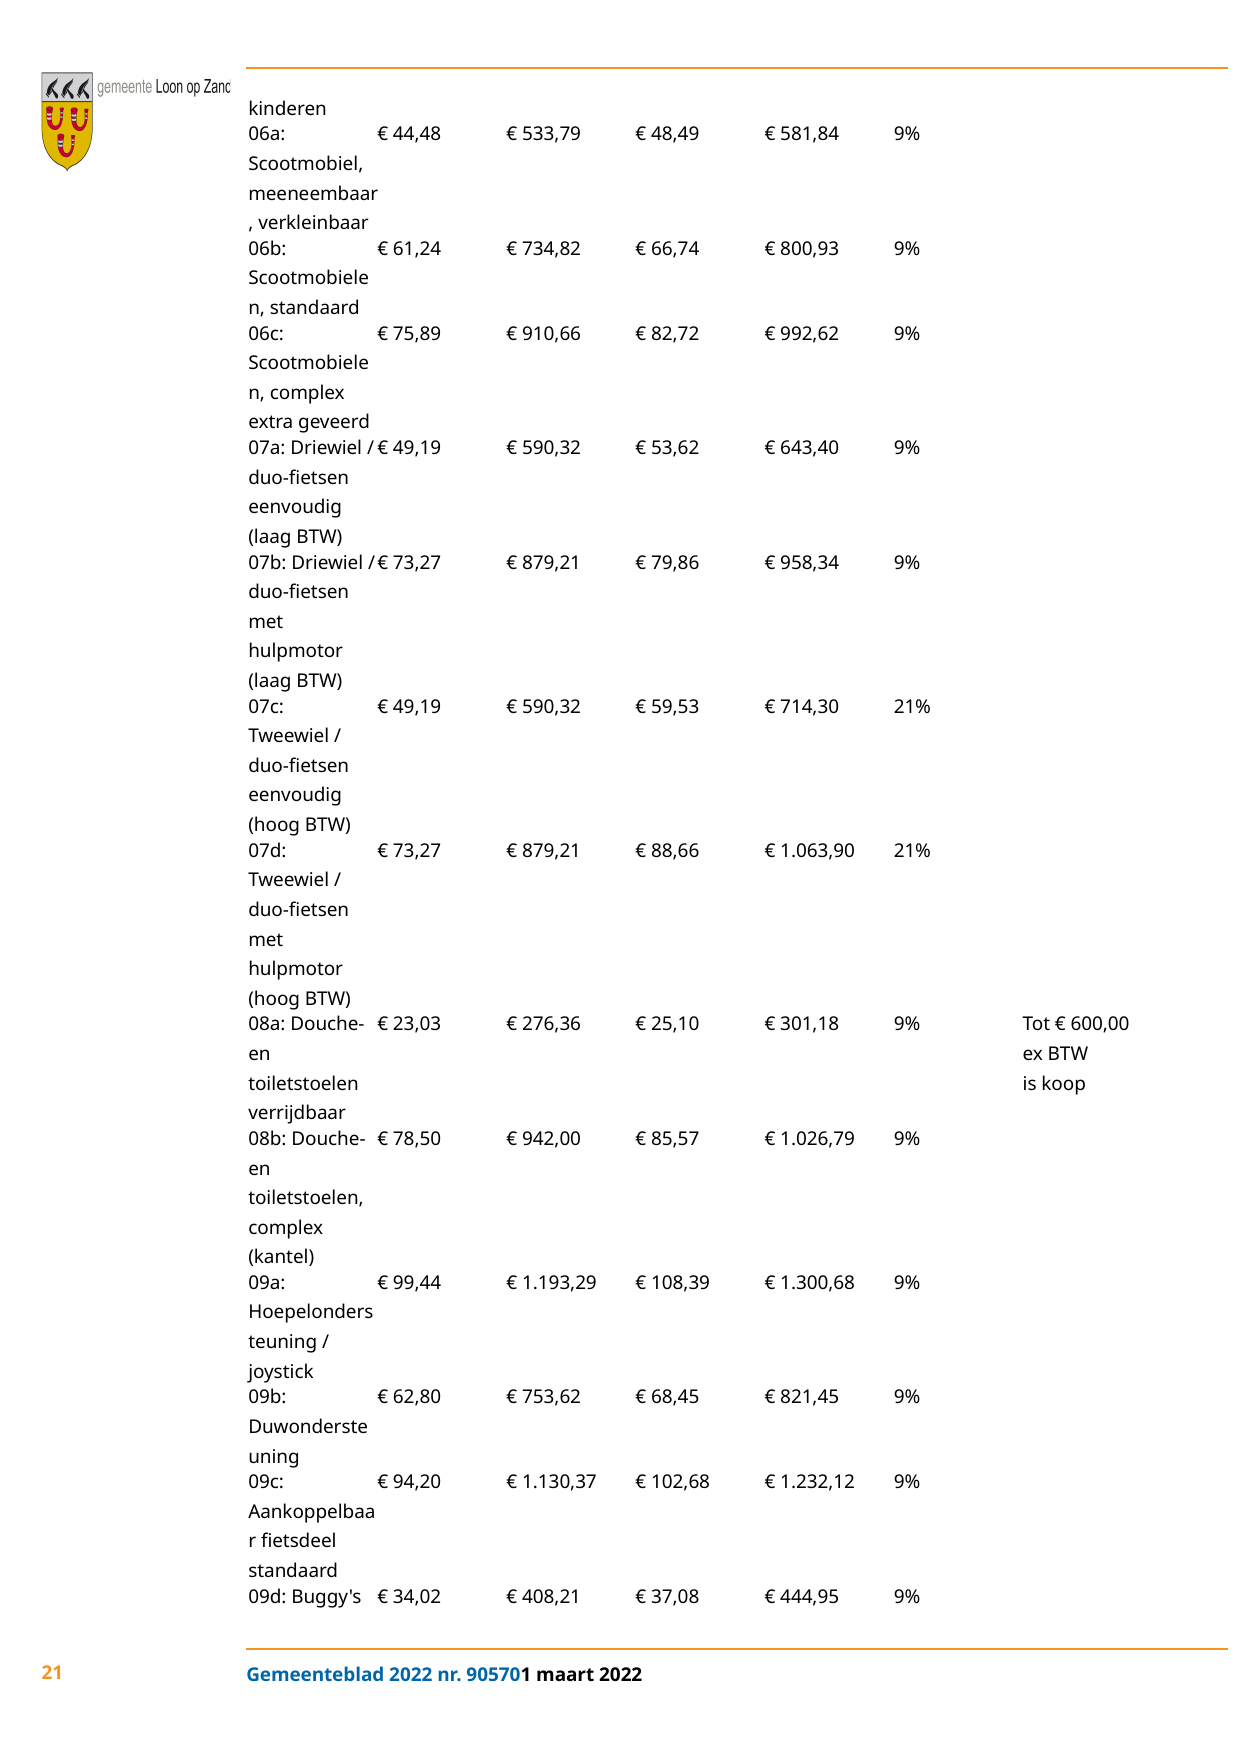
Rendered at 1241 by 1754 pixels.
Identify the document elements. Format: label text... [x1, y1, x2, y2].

table_cell 06c: Scootmobielen, complex extra geveerd [248, 320, 377, 434]
table_cell € 94,20 [377, 1469, 506, 1583]
table_cell € 1.300,68 [764, 1269, 893, 1384]
table_cell [506, 95, 635, 121]
table_cell 9% [894, 549, 1022, 693]
table_cell 07b: Driewiel / duo-fietsen met hulpmotor (laag BTW) [248, 549, 377, 693]
table_cell 9% [894, 1469, 1022, 1583]
table_cell € 643,40 [764, 434, 893, 549]
table_cell € 1.026,79 [764, 1125, 893, 1269]
table_cell [1023, 235, 1152, 320]
table_cell € 23,03 [377, 1011, 506, 1125]
table_cell € 910,66 [506, 320, 635, 434]
table_cell 09d: Buggy's [248, 1583, 377, 1609]
table_cell 21% [894, 837, 1022, 1011]
table_cell [1023, 434, 1152, 549]
table_cell € 753,62 [506, 1384, 635, 1468]
table_cell € 879,21 [506, 837, 635, 1011]
table_cell € 800,93 [764, 235, 893, 320]
table_cell € 62,80 [377, 1384, 506, 1468]
table_cell € 37,08 [635, 1583, 764, 1609]
table_cell € 68,45 [635, 1384, 764, 1468]
table_cell € 25,10 [635, 1011, 764, 1125]
table_cell [1023, 549, 1152, 693]
table_cell € 73,27 [377, 837, 506, 1011]
table_cell 9% [894, 235, 1022, 320]
table_cell 09c: Aankoppelbaar fietsdeel standaard [248, 1469, 377, 1583]
table_cell € 75,89 [377, 320, 506, 434]
table_cell € 79,86 [635, 549, 764, 693]
table_cell 9% [894, 434, 1022, 549]
picture [41, 47, 231, 172]
table_cell € 61,24 [377, 235, 506, 320]
table_cell € 1.193,29 [506, 1269, 635, 1384]
table_cell € 1.232,12 [764, 1469, 893, 1583]
table_cell € 992,62 [764, 320, 893, 434]
table_cell 9% [894, 320, 1022, 434]
table_cell 06a: Scootmobiel, meeneembaar, verkleinbaar [248, 121, 377, 235]
table_cell 07d: Tweewiel / duo-fietsen met hulpmotor (hoog BTW) [248, 837, 377, 1011]
table_cell [1023, 693, 1152, 837]
table_cell € 44,48 [377, 121, 506, 235]
table_cell 09b: Duwondersteuning [248, 1384, 377, 1468]
table_cell Tot € 600,00 ex BTW is koop [1023, 1011, 1152, 1125]
table_cell € 48,49 [635, 121, 764, 235]
table_cell € 444,95 [764, 1583, 893, 1609]
table_cell € 301,18 [764, 1011, 893, 1125]
table_cell € 102,68 [635, 1469, 764, 1583]
table_cell € 1.063,90 [764, 837, 893, 1011]
table_cell € 276,36 [506, 1011, 635, 1125]
table_cell 9% [894, 1269, 1022, 1384]
table_cell [635, 95, 764, 121]
table_cell € 590,32 [506, 434, 635, 549]
table_cell € 53,62 [635, 434, 764, 549]
table_cell [1023, 95, 1152, 121]
table_cell € 714,30 [764, 693, 893, 837]
table_cell € 590,32 [506, 693, 635, 837]
table_cell € 581,84 [764, 121, 893, 235]
table_cell 9% [894, 1011, 1022, 1125]
table_cell [764, 95, 893, 121]
table_cell € 108,39 [635, 1269, 764, 1384]
table_cell € 49,19 [377, 434, 506, 549]
table_cell [894, 95, 1022, 121]
table_cell € 942,00 [506, 1125, 635, 1269]
table_cell [1023, 1469, 1152, 1583]
table_cell € 85,57 [635, 1125, 764, 1269]
table_cell [1023, 121, 1152, 235]
table_cell € 49,19 [377, 693, 506, 837]
table_cell [1023, 837, 1152, 1011]
table_cell [1023, 1125, 1152, 1269]
table_cell € 821,45 [764, 1384, 893, 1468]
table_cell € 734,82 [506, 235, 635, 320]
table_cell € 408,21 [506, 1583, 635, 1609]
table_cell € 879,21 [506, 549, 635, 693]
table_cell € 88,66 [635, 837, 764, 1011]
table_cell kinderen [248, 95, 377, 121]
table_cell 9% [894, 121, 1022, 235]
table_cell € 73,27 [377, 549, 506, 693]
table_cell € 99,44 [377, 1269, 506, 1384]
table_cell [1023, 320, 1152, 434]
table_cell 9% [894, 1125, 1022, 1269]
table_cell € 82,72 [635, 320, 764, 434]
table_cell 08a: Douche- en toiletstoelen verrijdbaar [248, 1011, 377, 1125]
table_cell € 66,74 [635, 235, 764, 320]
table_cell [1023, 1384, 1152, 1468]
table_cell € 533,79 [506, 121, 635, 235]
table_cell 09a: Hoepelondersteuning / joystick [248, 1269, 377, 1384]
table_cell 07c: Tweewiel / duo-fietsen eenvoudig (hoog BTW) [248, 693, 377, 837]
table_cell 21% [894, 693, 1022, 837]
table_cell 06b: Scootmobielen, standaard [248, 235, 377, 320]
table_cell [377, 95, 506, 121]
table_cell 9% [894, 1583, 1022, 1609]
table_cell € 958,34 [764, 549, 893, 693]
table_cell € 59,53 [635, 693, 764, 837]
table_cell [1023, 1583, 1152, 1609]
table_cell 9% [894, 1384, 1022, 1468]
table_cell [1023, 1269, 1152, 1384]
table_cell 07a: Driewiel / duo-fietsen eenvoudig (laag BTW) [248, 434, 377, 549]
table_cell € 34,02 [377, 1583, 506, 1609]
table_cell € 78,50 [377, 1125, 506, 1269]
table_cell 08b: Douche- en toiletstoelen, complex (kantel) [248, 1125, 377, 1269]
table_cell € 1.130,37 [506, 1469, 635, 1583]
